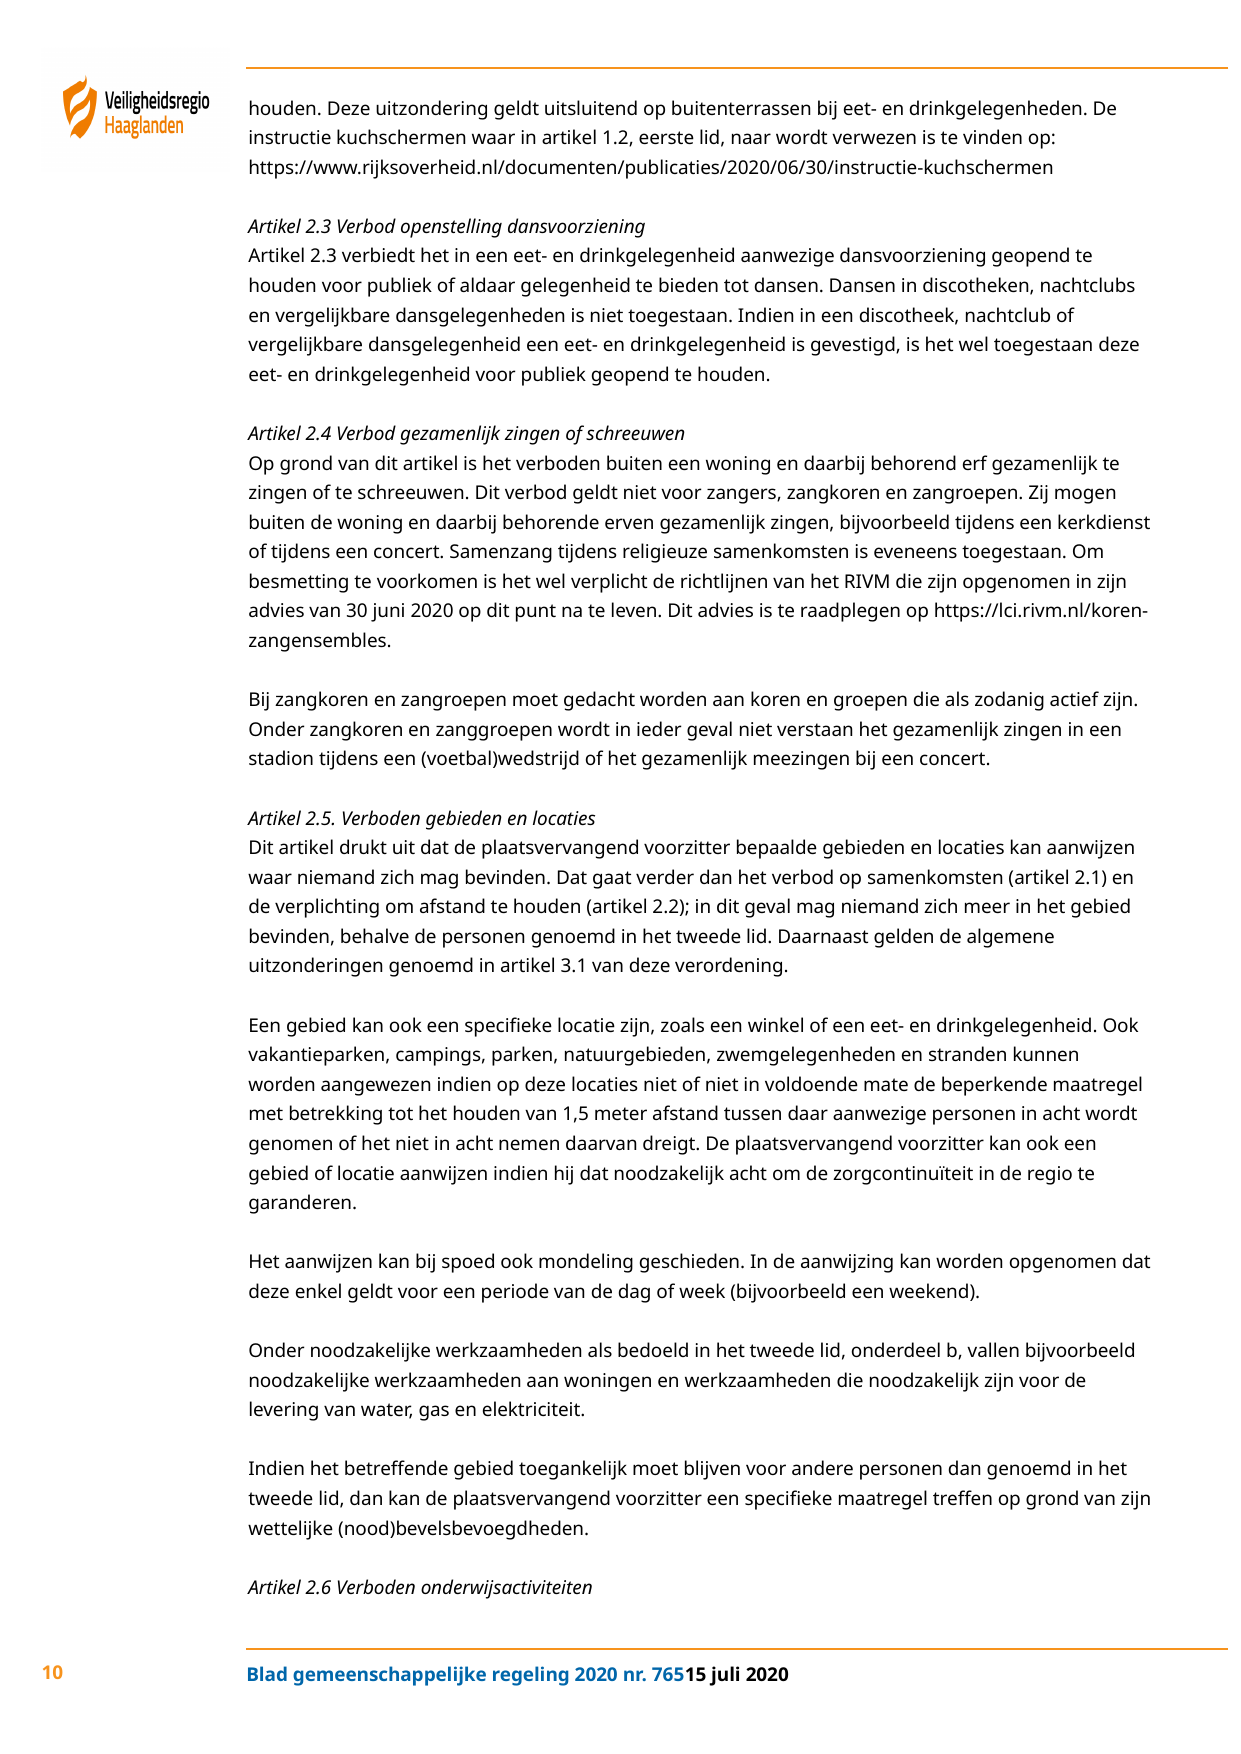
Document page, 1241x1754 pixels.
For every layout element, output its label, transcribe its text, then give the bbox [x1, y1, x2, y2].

text Artikel 2.3 verbiedt het in een eet- en drinkgelegenheid aanwezige dansvoorziening geopend te houden voor publiek of aldaar gelegenheid te bieden tot dansen. Dansen in discotheken, nachtclubs en vergelijkbare dansgelegenheden is niet toegestaan. Indien in een discotheek, nachtclub of vergelijkbare dansgelegenheid een eet- en drinkgelegenheid is gevestigd, is het wel toegestaan deze eet- en drinkgelegenheid voor publiek geopend te houden. [248, 243, 1152, 387]
text Een gebied kan ook een specifieke locatie zijn, zoals een winkel of een eet- en drinkgelegenheid. Ook vakantieparken, campings, parken, natuurgebieden, zwemgelegenheden en stranden kunnen worden aangewezen indien op deze locaties niet of niet in voldoende mate de beperkende maatregel met betrekking tot het houden van 1,5 meter afstand tussen daar aanwezige personen in acht wordt genomen of het niet in acht nemen daarvan dreigt. De plaatsvervangend voorzitter kan ook een gebied of locatie aanwijzen indien hij dat noodzakelijk acht om de zorgcontinuïteit in de regio te garanderen. [248, 1012, 1152, 1215]
text Artikel 2.5. Verboden gebieden en locaties [248, 805, 1152, 831]
text Artikel 2.3 Verbod openstelling dansvoorziening [248, 213, 1152, 239]
text Het aanwijzen kan bij spoed ook mondeling geschieden. In de aanwijzing kan worden opgenomen dat deze enkel geldt voor een periode van de dag of week (bijvoorbeeld een weekend). [248, 1248, 1152, 1304]
text Onder noodzakelijke werkzaamheden als bedoeld in het tweede lid, onderdeel b, vallen bijvoorbeeld noodzakelijke werkzaamheden aan woningen en werkzaamheden die noodzakelijk zijn voor de levering van water, gas en elektriciteit. [248, 1337, 1152, 1422]
text Indien het betreffende gebied toegankelijk moet blijven voor andere personen dan genoemd in het tweede lid, dan kan de plaatsvervangend voorzitter een specifieke maatregel treffen op grond van zijn wettelijke (nood)bevelsbevoegdheden. [248, 1456, 1152, 1541]
text Artikel 2.4 Verbod gezamenlijk zingen of schreeuwen [248, 420, 1152, 446]
text houden. Deze uitzondering geldt uitsluitend op buitenterrassen bij eet- en drinkgelegenheden. De instructie kuchschermen waar in artikel 1.2, eerste lid, naar wordt verwezen is te vinden op: https://www.rijksoverheid.nl/documenten/publicaties/2020/06/30/instructie-kuchschermen [248, 95, 1152, 180]
text Op grond van dit artikel is het verboden buiten een woning en daarbij behorend erf gezamenlijk te zingen of te schreeuwen. Dit verbod geldt niet voor zangers, zangkoren en zangroepen. Zij mogen buiten de woning en daarbij behorende erven gezamenlijk zingen, bijvoorbeeld tijdens een kerkdienst of tijdens een concert. Samenzang tijdens religieuze samenkomsten is eveneens toegestaan. Om besmetting te voorkomen is het wel verplicht de richtlijnen van het RIVM die zijn opgenomen in zijn advies van 30 juni 2020 op dit punt na te leven. Dit advies is te raadplegen op https://lci.rivm.nl/koren-zangensembles. [248, 450, 1152, 653]
text Dit artikel drukt uit dat de plaatsvervangend voorzitter bepaalde gebieden en locaties kan aanwijzen waar niemand zich mag bevinden. Dat gaat verder dan het verbod op samenkomsten (artikel 2.1) en de verplichting om afstand te houden (artikel 2.2); in dit geval mag niemand zich meer in het gebied bevinden, behalve de personen genoemd in het tweede lid. Daarnaast gelden de algemene uitzonderingen genoemd in artikel 3.1 van deze verordening. [248, 834, 1152, 978]
picture [41, 47, 231, 172]
text Artikel 2.6 Verboden onderwijsactiviteiten [248, 1574, 1152, 1600]
text Bij zangkoren en zangroepen moet gedacht worden aan koren en groepen die als zodanig actief zijn. Onder zangkoren en zanggroepen wordt in ieder geval niet verstaan het gezamenlijk zingen in een stadion tijdens een (voetbal)wedstrijd of het gezamenlijk meezingen bij een concert. [248, 686, 1152, 771]
